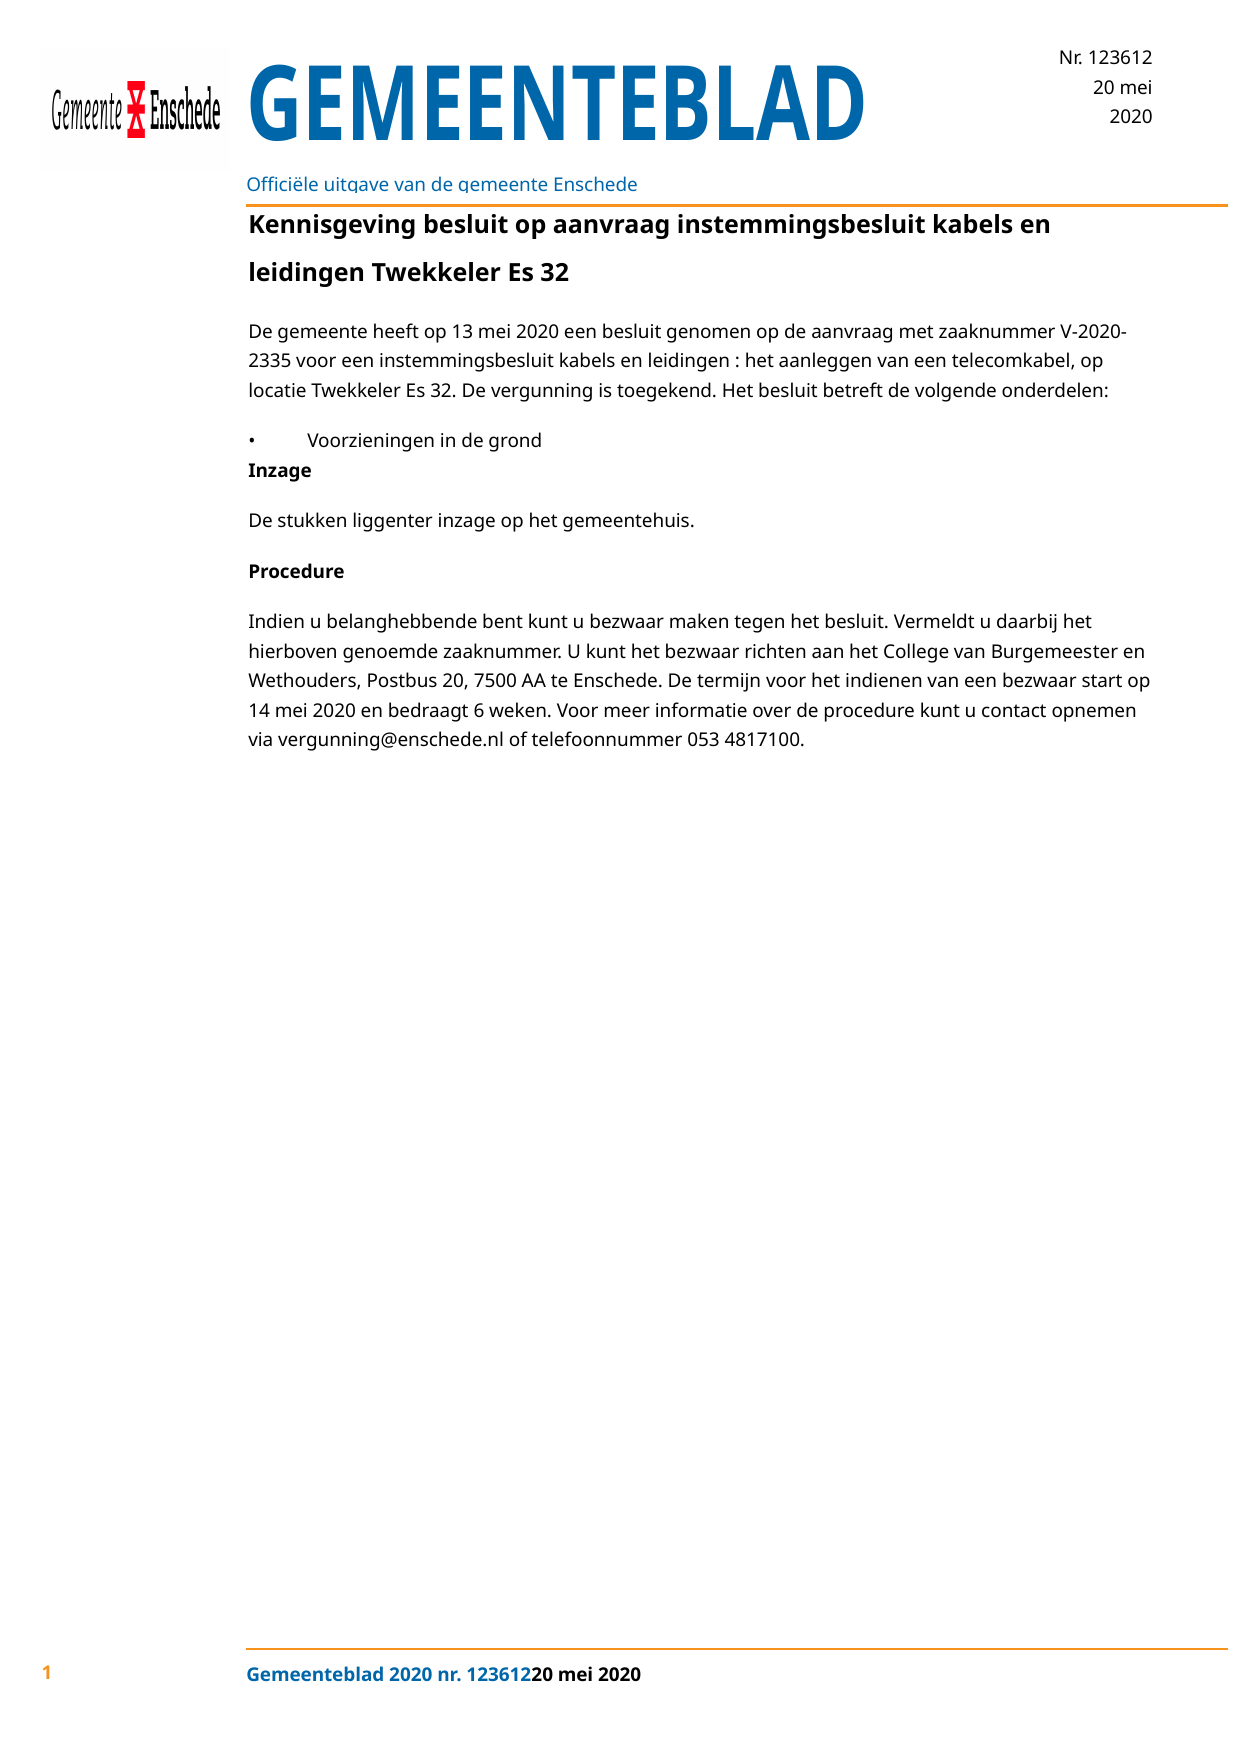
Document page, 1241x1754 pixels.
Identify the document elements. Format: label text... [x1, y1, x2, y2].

text Inzage [248, 457, 1152, 483]
text Indien u belanghebbende bent kunt u bezwaar maken tegen het besluit. Vermeldt u daarbij het hierboven genoemde zaaknummer. U kunt het bezwaar richten aan het College van Burgemees­ter en Wethouders, Postbus 20, 7500 AA te Enschede. De termijn voor het indienen van een bezwaar start op 14 mei 2020 en bedraagt 6 weken. Voor meer informatie over de procedure kunt u contact opnemen via vergunning@enschede.nl of telefoonnummer 053 4817100. [248, 608, 1152, 752]
text Procedure [248, 558, 1152, 584]
list Voorzieningen in de grond [248, 427, 1152, 453]
text De gemeente heeft op 13 mei 2020 een besluit genomen op de aanvraag met zaaknummer V-2020-2335 voor een instemmingsbesluit kabels en leidingen : het aanleggen van een telecomkabel, op locatie Twekkeler Es 32. De vergunning is toegekend. Het besluit betreft de volgende onderdelen: [248, 318, 1152, 403]
picture [41, 47, 231, 172]
text Kennisgeving besluit op aanvraag instemmingsbesluit kabels en leidingen Twekkeler Es 32 [248, 207, 1152, 288]
text De stukken liggenter inzage op het gemeentehuis. [248, 507, 1152, 533]
